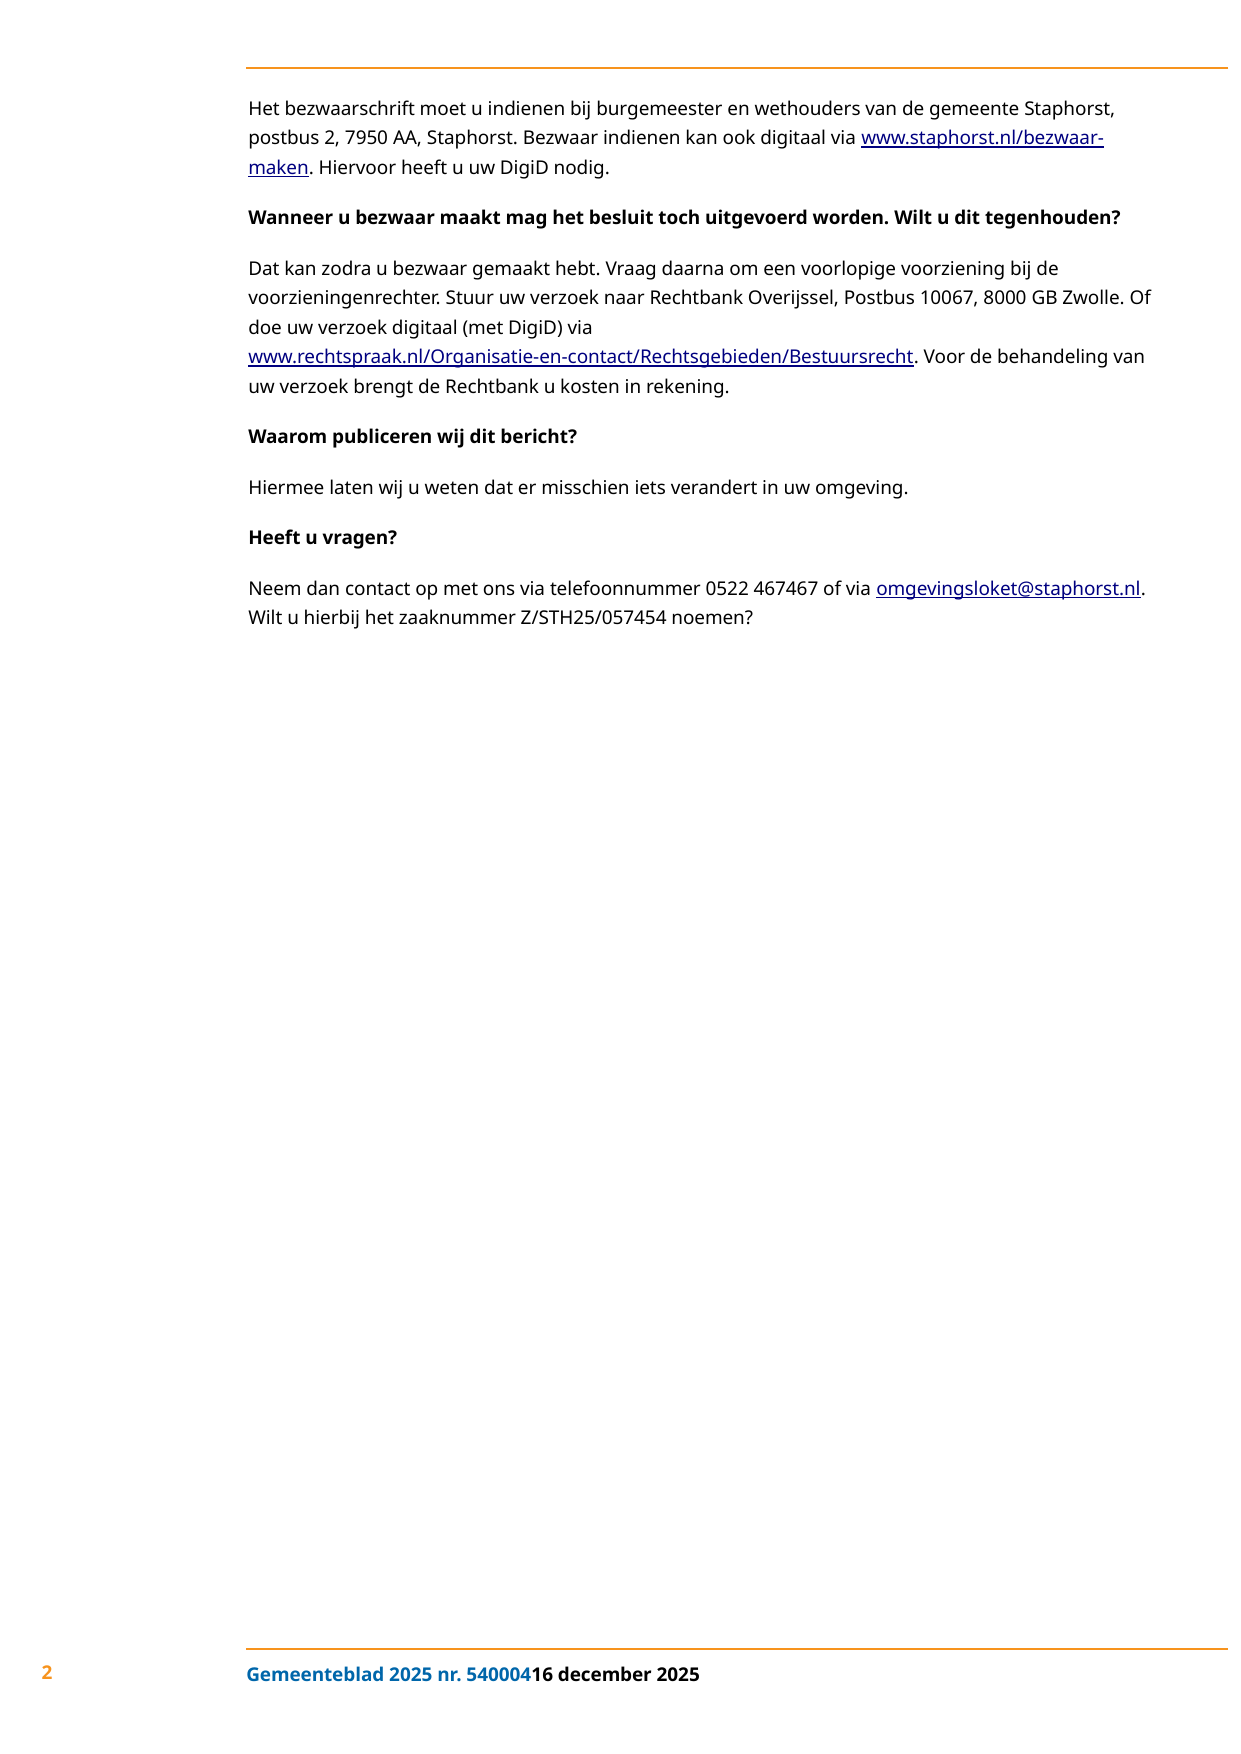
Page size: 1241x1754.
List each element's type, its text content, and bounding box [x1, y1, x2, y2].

text Wanneer u bezwaar maakt mag het besluit toch uitgevoerd worden. Wilt u dit tegenhouden? [248, 204, 1152, 230]
text Dat kan zodra u bezwaar gemaakt hebt. Vraag daarna om een voorlopige voorziening bij de voorzieningenrechter. Stuur uw verzoek naar Rechtbank Overijssel, Postbus 10067, 8000 GB Zwolle. Of doe uw verzoek digitaal (met DigiD) via www.rechtspraak.nl/Organisatie-en-contact/Rechtsgebieden/Bestuursrecht. Voor de behandeling van uw verzoek brengt de Rechtbank u kosten in rekening. [248, 255, 1152, 399]
text Waarom publiceren wij dit bericht? [248, 423, 1152, 449]
text Hiermee laten wij u weten dat er misschien iets verandert in uw omgeving. [248, 474, 1152, 500]
picture [41, 47, 231, 172]
text Het bezwaarschrift moet u indienen bij burgemeester en wethouders van de gemeente Staphorst, postbus 2, 7950 AA, Staphorst. Bezwaar indienen kan ook digitaal via www.staphorst.nl/bezwaar-maken. Hiervoor heeft u uw DigiD nodig. [248, 95, 1152, 180]
text Neem dan contact op met ons via telefoonnummer 0522 467467 of via omgevingsloket@staphorst.nl. Wilt u hierbij het zaaknummer Z/STH25/057454 noemen? [248, 575, 1152, 630]
text Heeft u vragen? [248, 524, 1152, 550]
